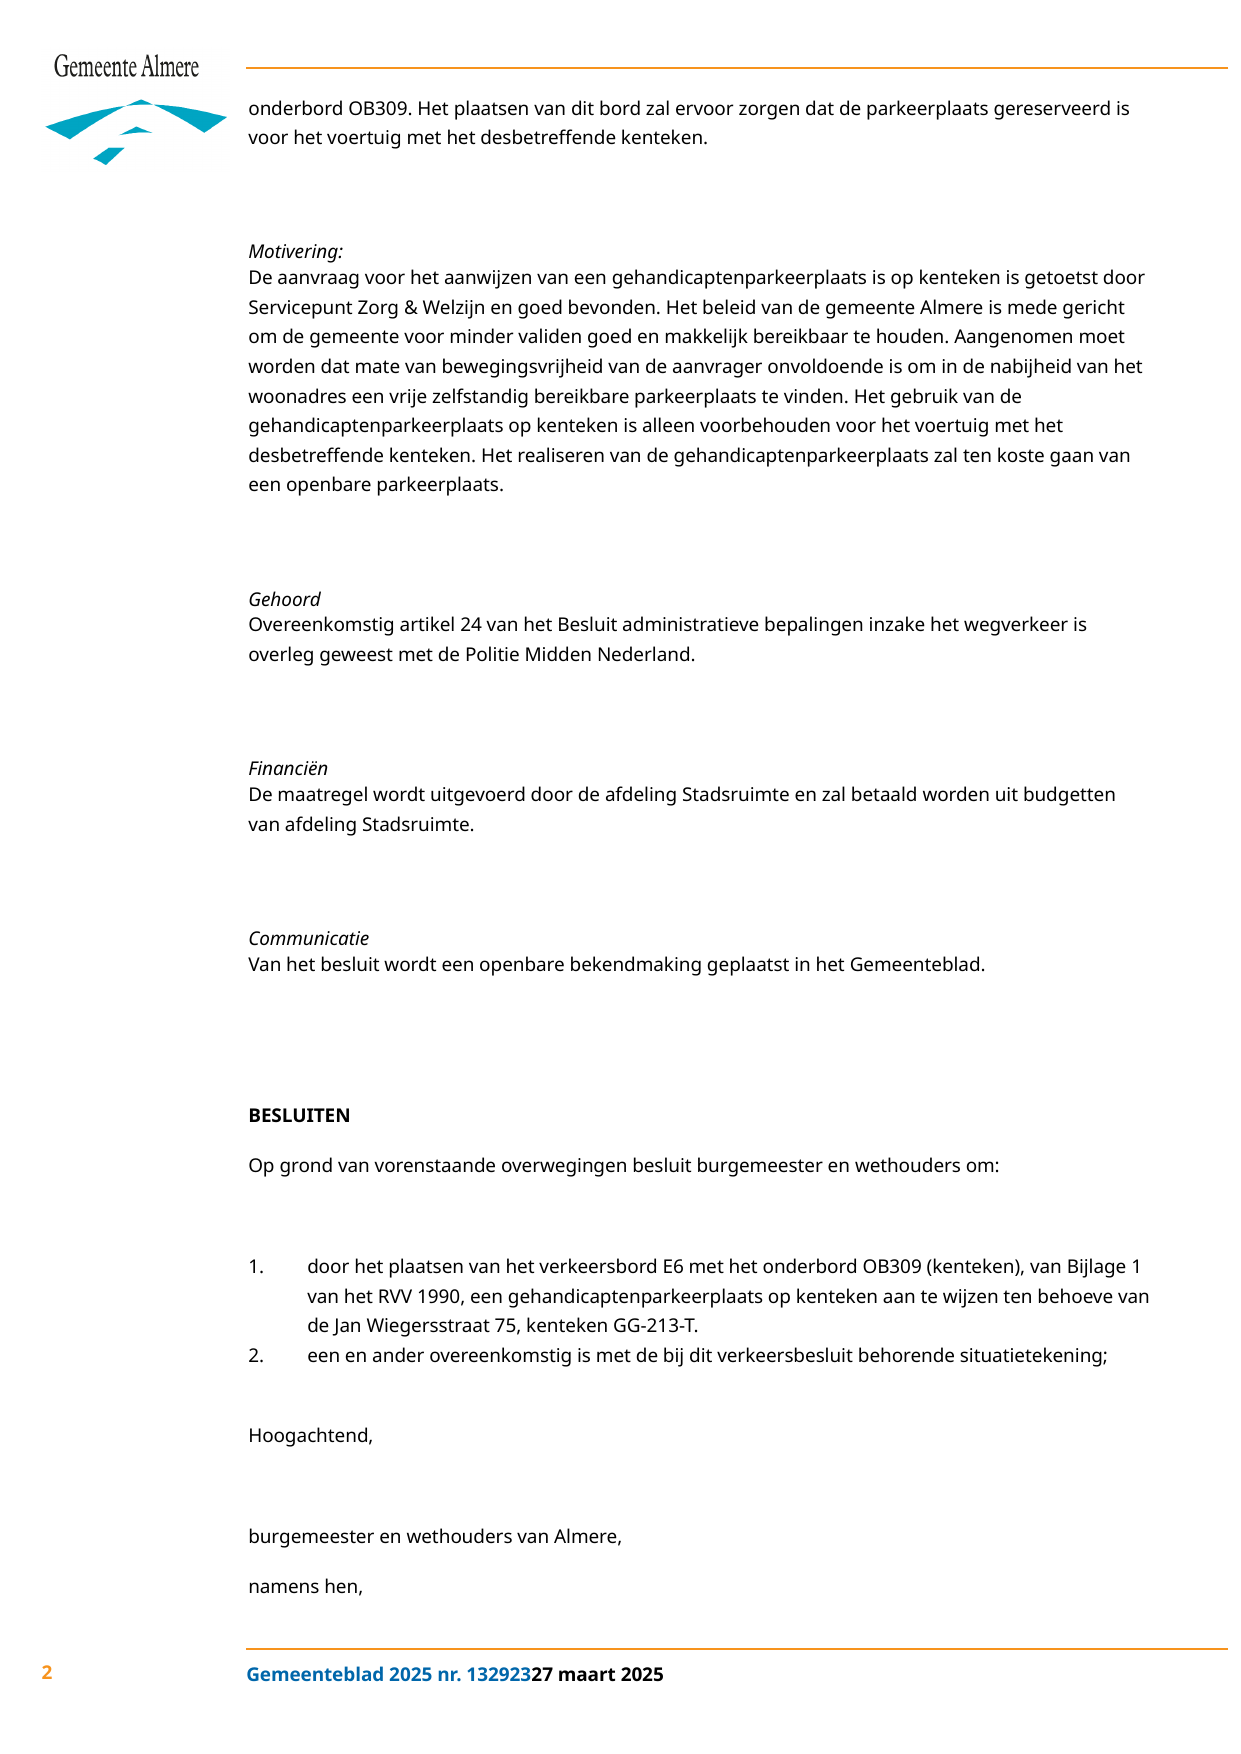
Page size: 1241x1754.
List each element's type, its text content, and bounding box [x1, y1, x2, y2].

text Communicatie [248, 925, 1152, 951]
text BESLUITEN [248, 1102, 1152, 1128]
text burgemeester en wethouders van Almere, [248, 1523, 1152, 1549]
text Motivering: [248, 239, 1152, 264]
text namens hen, [248, 1573, 1152, 1599]
text Gehoord [248, 586, 1152, 612]
text Op grond van vorenstaande overwegingen besluit burgemeester en wethouders om: [248, 1153, 1152, 1178]
text onderbord OB309. Het plaatsen van dit bord zal ervoor zorgen dat de parkeerplaats gereserveerd is voor het voertuig met het desbetreffende kenteken. [248, 95, 1152, 150]
text Financiën [248, 756, 1152, 781]
text De maatregel wordt uitgevoerd door de afdeling Stadsruimte en zal betaald worden uit budgetten van afdeling Stadsruimte. [248, 781, 1152, 837]
text Hoogachtend, [248, 1422, 1152, 1448]
text Overeenkomstig artikel 24 van het Besluit administratieve bepalingen inzake het wegverkeer is overleg geweest met de Politie Midden Nederland. [248, 612, 1152, 667]
text De aanvraag voor het aanwijzen van een gehandicaptenparkeerplaats is op kenteken is getoetst door Servicepunt Zorg & Welzijn en goed bevonden. Het beleid van de gemeente Almere is mede gericht om de gemeente voor minder validen goed en makkelijk bereikbaar te houden. Aangenomen moet worden dat mate van bewegingsvrijheid van de aanvrager onvoldoende is om in de nabijheid van het woonadres een vrije zelfstandig bereikbare parkeerplaats te vinden. Het gebruik van de gehandicaptenparkeerplaats op kenteken is alleen voorbehouden voor het voertuig met het desbetreffende kenteken. Het realiseren van de gehandicaptenparkeerplaats zal ten koste gaan van een openbare parkeerplaats. [248, 264, 1152, 497]
list door het plaatsen van het verkeersbord E6 met het onderbord OB309 (kenteken), van Bijlage 1 van het RVV 1990, een gehandicaptenparkeerplaats op kenteken aan te wijzen ten behoeve van de Jan Wiegersstraat 75, kenteken GG-213-T. [248, 1253, 1152, 1338]
list een en ander overeenkomstig is met de bij dit verkeersbesluit behorende situatietekening; [248, 1342, 1152, 1368]
text Van het besluit wordt een openbare bekendmaking geplaatst in het Gemeenteblad. [248, 951, 1152, 977]
picture [41, 47, 231, 172]
